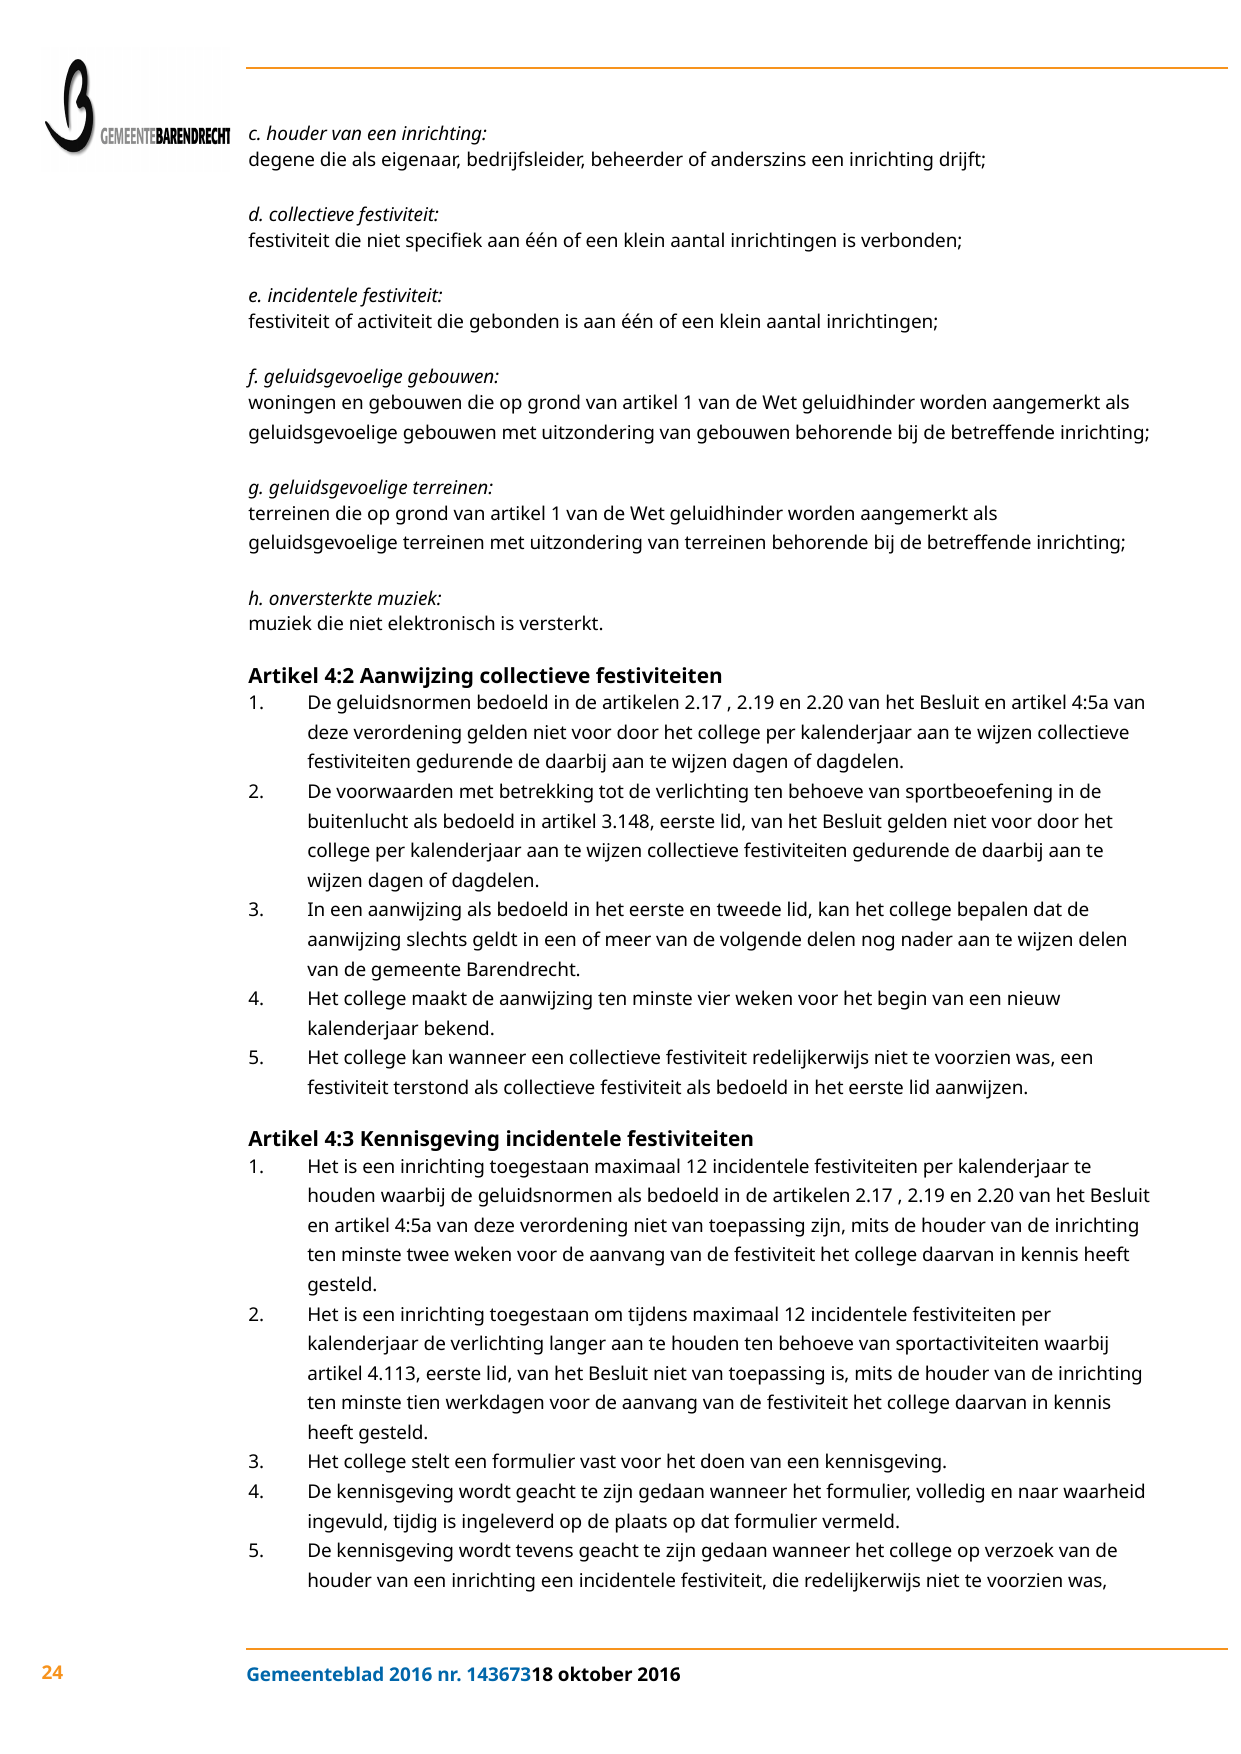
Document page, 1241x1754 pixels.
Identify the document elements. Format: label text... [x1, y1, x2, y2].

text woningen en gebouwen die op grond van artikel 1 van de Wet geluidhinder worden aangemerkt als geluidsgevoelige gebouwen met uitzondering van gebouwen behorende bij de betreffende inrichting; [248, 389, 1152, 445]
list De geluidsnormen bedoeld in de artikelen 2.17 , 2.19 en 2.20 van het Besluit en artikel 4:5a van deze verordening gelden niet voor door het college per kalenderjaar aan te wijzen collectieve festiviteiten gedurende de daarbij aan te wijzen dagen of dagdelen. [248, 689, 1152, 774]
text muziek die niet elektronisch is versterkt. [248, 611, 1152, 636]
list Het college stelt een formulier vast voor het doen van een kennisgeving. [248, 1449, 1152, 1474]
text degene die als eigenaar, bedrijfsleider, beheerder of anderszins een inrichting drijft; [248, 146, 1152, 172]
list De kennisgeving wordt tevens geacht te zijn gedaan wanneer het college op verzoek van de houder van een inrichting een incidentele festiviteit, die redelijkerwijs niet te voorzien was, [248, 1537, 1152, 1593]
text terreinen die op grond van artikel 1 van de Wet geluidhinder worden aangemerkt als geluidsgevoelige terreinen met uitzondering van terreinen behorende bij de betreffende inrichting; [248, 500, 1152, 555]
list In een aanwijzing als bedoeld in het eerste en tweede lid, kan het college bepalen dat de aanwijzing slechts geldt in een of meer van de volgende delen nog nader aan te wijzen delen van de gemeente Barendrecht. [248, 897, 1152, 981]
picture [41, 47, 231, 172]
text Artikel 4:3 Kennisgeving incidentele festiviteiten [248, 1124, 1152, 1153]
text f. geluidsgevoelige gebouwen: [248, 364, 1152, 389]
text festiviteit die niet specifiek aan één of een klein aantal inrichtingen is verbonden; [248, 227, 1152, 253]
list De voorwaarden met betrekking tot de verlichting ten behoeve van sportbeoefening in de buitenlucht als bedoeld in artikel 3.148, eerste lid, van het Besluit gelden niet voor door het college per kalenderjaar aan te wijzen collectieve festiviteiten gedurende de daarbij aan te wijzen dagen of dagdelen. [248, 778, 1152, 893]
list Het is een inrichting toegestaan om tijdens maximaal 12 incidentele festiviteiten per kalenderjaar de verlichting langer aan te houden ten behoeve van sportactiviteiten waarbij artikel 4.113, eerste lid, van het Besluit niet van toepassing is, mits de houder van de inrichting ten minste tien werkdagen voor de aanvang van de festiviteit het college daarvan in kennis heeft gesteld. [248, 1301, 1152, 1445]
list De kennisgeving wordt geacht te zijn gedaan wanneer het formulier, volledig en naar waarheid ingevuld, tijdig is ingeleverd op de plaats op dat formulier vermeld. [248, 1478, 1152, 1534]
list Het college kan wanneer een collectieve festiviteit redelijkerwijs niet te voorzien was, een festiviteit terstond als collectieve festiviteit als bedoeld in het eerste lid aanwijzen. [248, 1044, 1152, 1100]
text c. houder van een inrichting: [248, 121, 1152, 146]
text e. incidentele festiviteit: [248, 283, 1152, 308]
text festiviteit of activiteit die gebonden is aan één of een klein aantal inrichtingen; [248, 308, 1152, 334]
text Artikel 4:2 Aanwijzing collectieve festiviteiten [248, 661, 1152, 689]
list Het is een inrichting toegestaan maximaal 12 incidentele festiviteiten per kalenderjaar te houden waarbij de geluidsnormen als bedoeld in de artikelen 2.17 , 2.19 en 2.20 van het Besluit en artikel 4:5a van deze verordening niet van toepassing zijn, mits de houder van de inrichting ten minste twee weken voor de aanvang van de festiviteit het college daarvan in kennis heeft gesteld. [248, 1153, 1152, 1297]
list Het college maakt de aanwijzing ten minste vier weken voor het begin van een nieuw kalenderjaar bekend. [248, 985, 1152, 1041]
text g. geluidsgevoelige terreinen: [248, 474, 1152, 500]
text d. collectieve festiviteit: [248, 202, 1152, 227]
text h. onversterkte muziek: [248, 585, 1152, 611]
